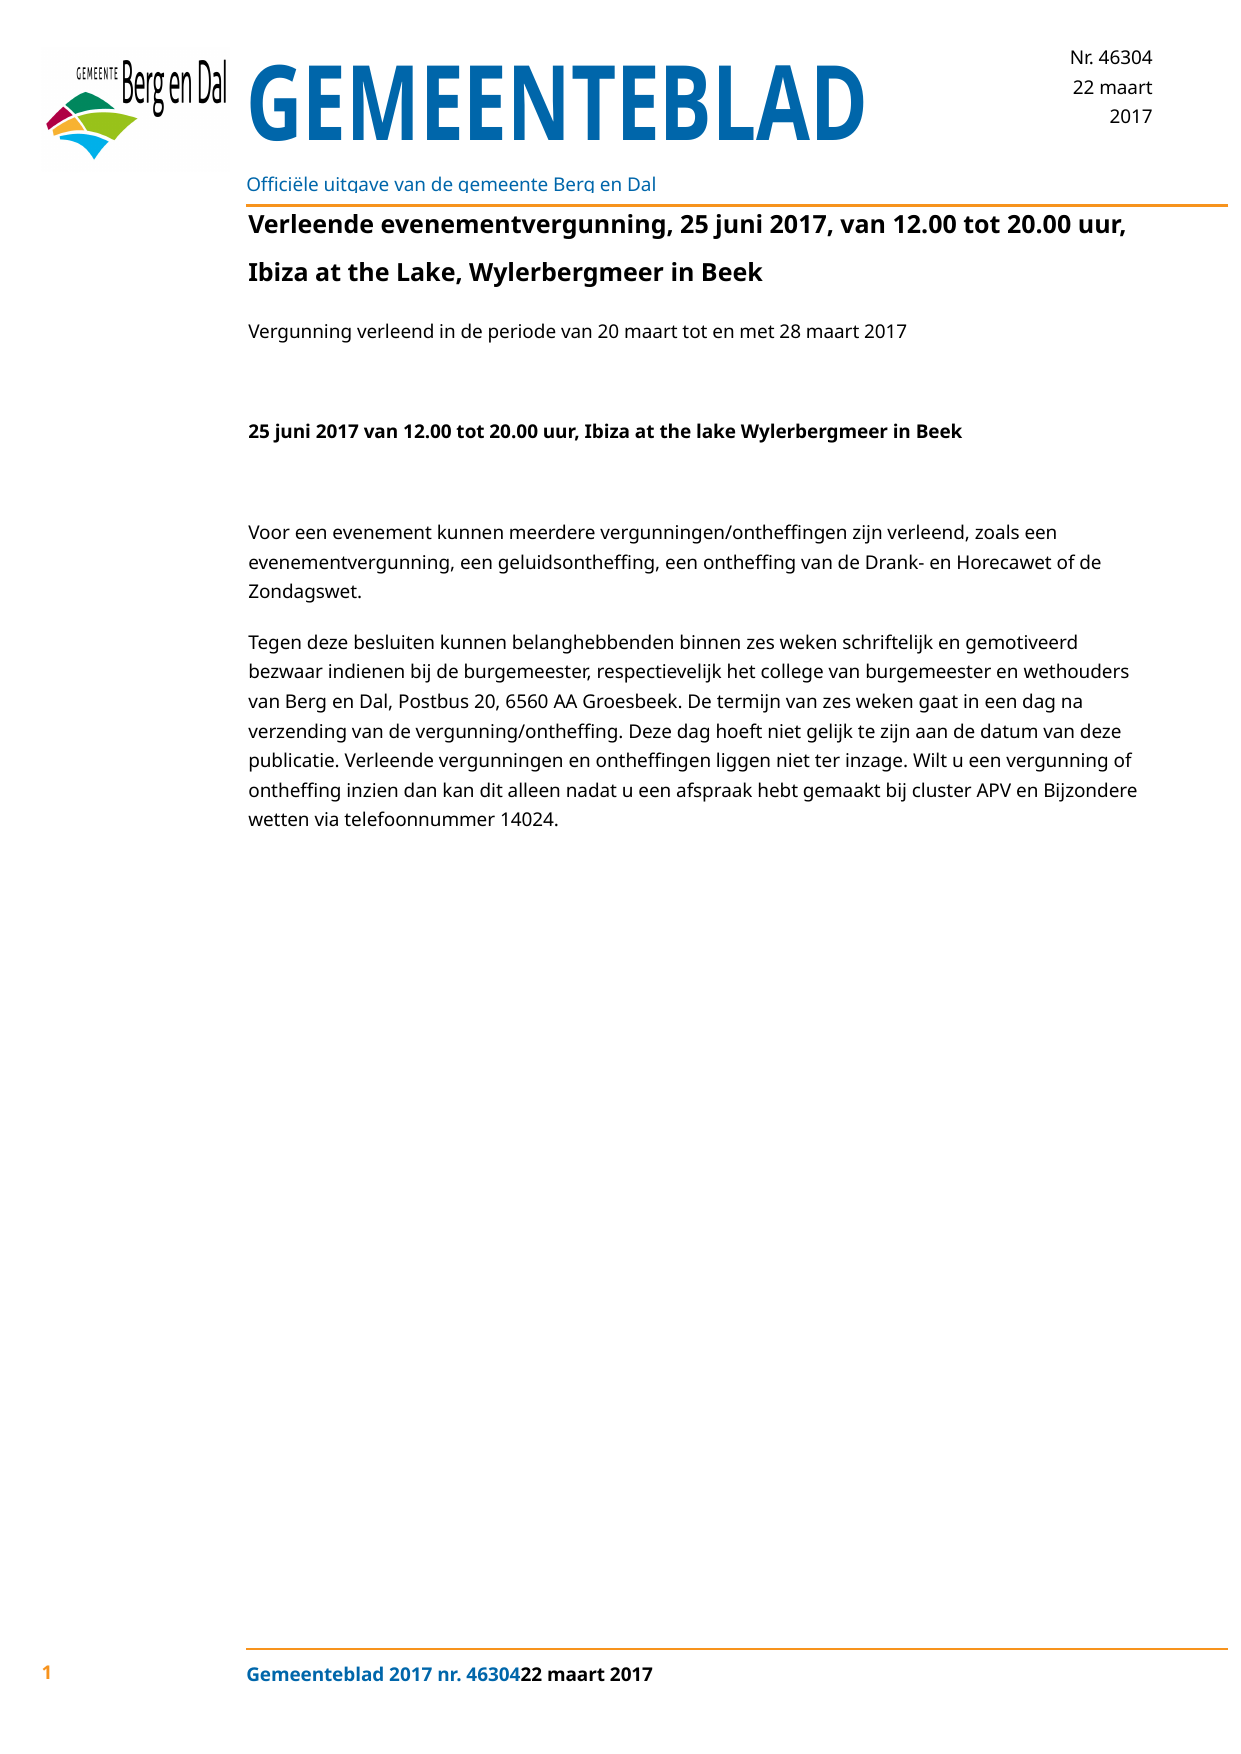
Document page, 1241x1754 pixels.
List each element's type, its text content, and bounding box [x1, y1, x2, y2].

text Tegen deze besluiten kunnen belanghebbenden binnen zes weken schriftelijk en gemotiveerd bezwaar indienen bij de burgemeester, respectievelijk het college van burgemeester en wethouders van Berg en Dal, Postbus 20, 6560 AA Groesbeek. De termijn van zes weken gaat in een dag na verzending van de vergunning/ontheffing. Deze dag hoeft niet gelijk te zijn aan de datum van deze publicatie. Verleende vergunningen en ontheffingen liggen niet ter inzage. Wilt u een vergunning of ontheffing inzien dan kan dit alleen nadat u een afspraak hebt gemaakt bij cluster APV en Bijzondere wetten via telefoonnummer 14024. [248, 629, 1152, 832]
picture [41, 47, 231, 172]
text Verleende evenementvergunning, 25 juni 2017, van 12.00 tot 20.00 uur, Ibiza at the Lake, Wylerbergmeer in Beek [248, 207, 1152, 288]
text 25 juni 2017 van 12.00 tot 20.00 uur, Ibiza at the lake Wylerbergmeer in Beek [248, 419, 1152, 444]
text Vergunning verleend in de periode van 20 maart tot en met 28 maart 2017 [248, 318, 1152, 344]
text Voor een evenement kunnen meerdere vergunningen/ontheffingen zijn verleend, zoals een evenementvergunning, een geluidsontheffing, een ontheffing van de Drank- en Horecawet of de Zondagswet. [248, 519, 1152, 604]
